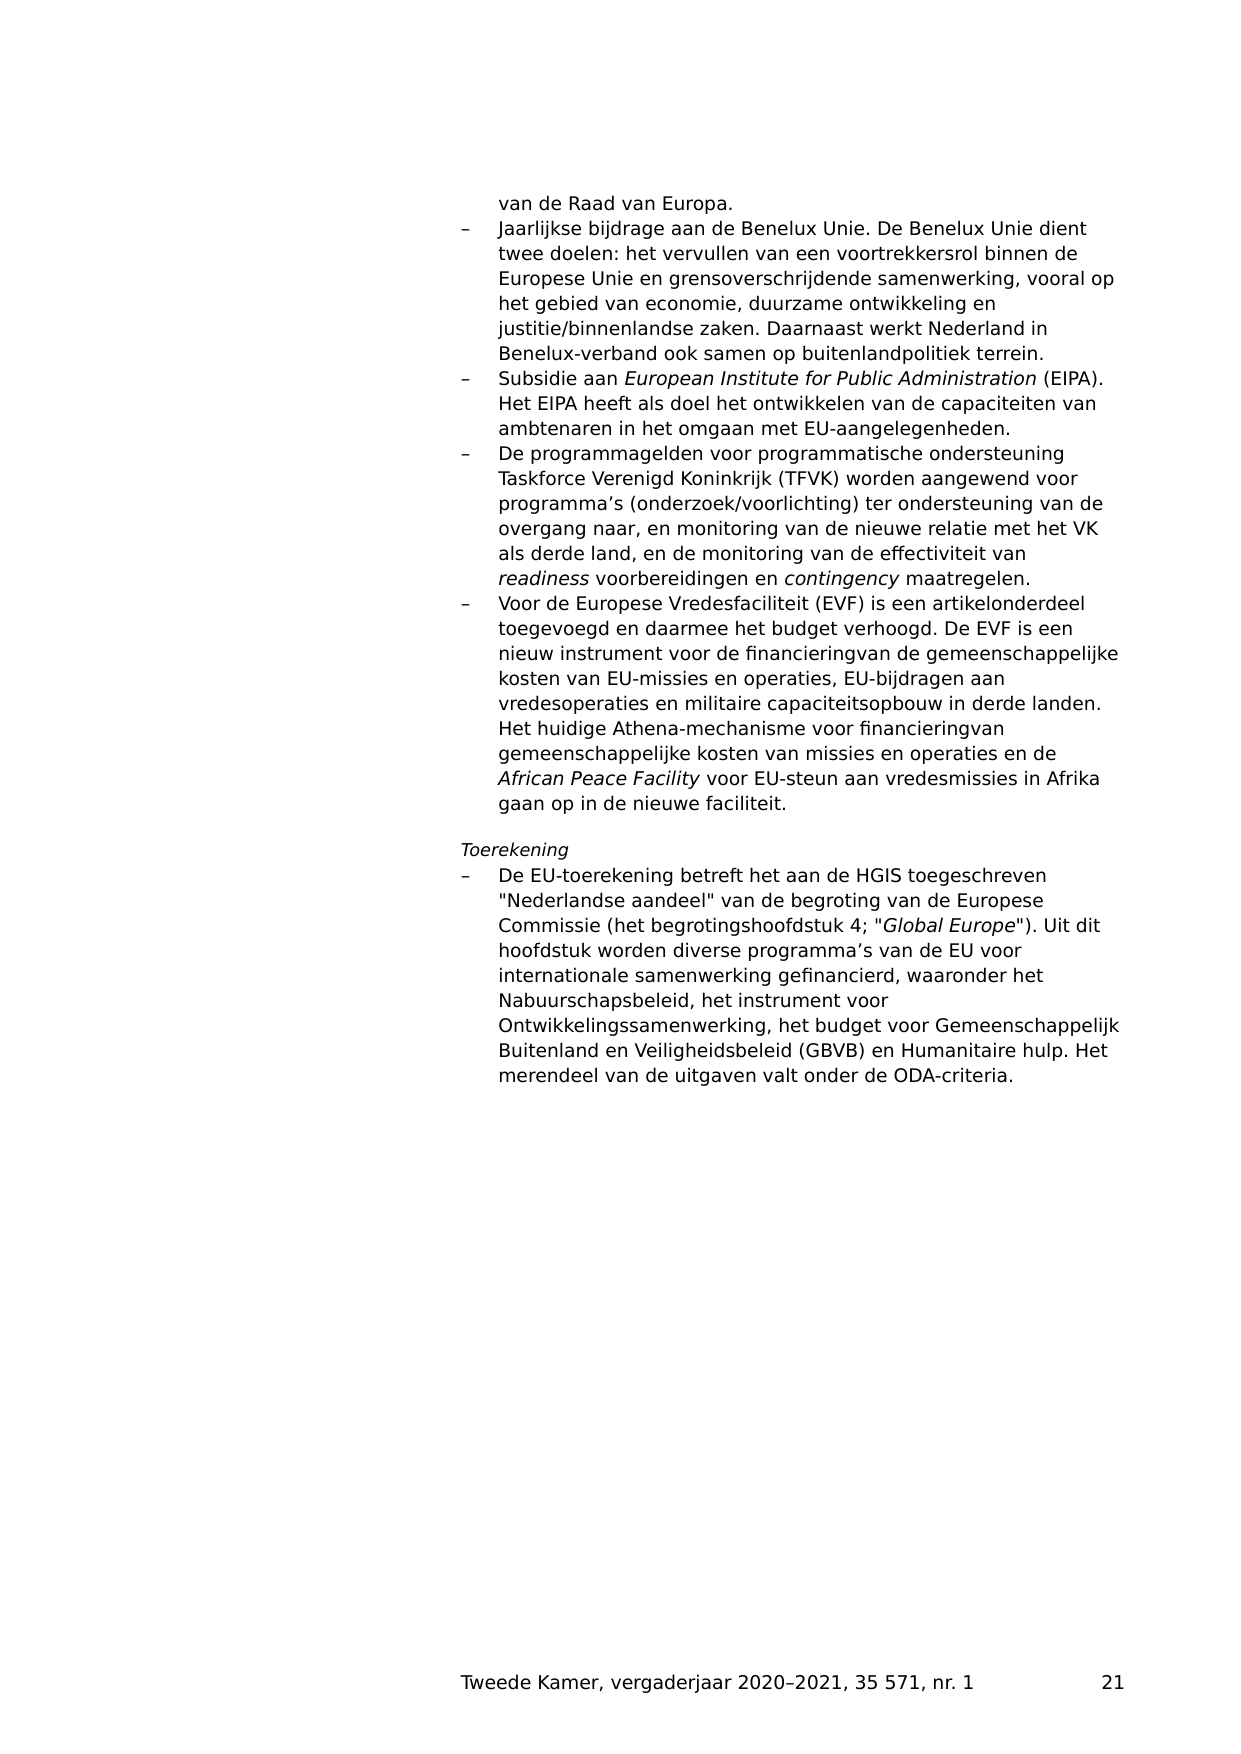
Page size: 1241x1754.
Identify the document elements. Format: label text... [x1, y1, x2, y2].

list De programmagelden voor programmatische ondersteuning Taskforce Verenigd Koninkrijk (TFVK) worden aangewend voor programma’s (onderzoek/voorlichting) ter ondersteuning van de overgang naar, en monitoring van de nieuwe relatie met het VK als derde land, en de monitoring van de effectiviteit van readiness voorbereidingen en contingency maatregelen. [461, 441, 1125, 591]
list Jaarlijkse bijdrage aan de Benelux Unie. De Benelux Unie dient twee doelen: het vervullen van een voortrekkersrol binnen de Europese Unie en grensoverschrijdende samenwerking, vooral op het gebied van economie, duurzame ontwikkeling en justitie/binnenlandse zaken. Daarnaast werkt Nederland in Benelux-verband ook samen op buitenlandpolitiek terrein. [461, 216, 1125, 366]
list De EU-toerekening betreft het aan de HGIS toegeschreven "Nederlandse aandeel" van de begroting van de Europese Commissie (het begrotingshoofdstuk 4; "Global Europe"). Uit dit hoofdstuk worden diverse programma’s van de EU voor internationale samenwerking gefinancierd, waaronder het Nabuurschapsbeleid, het instrument voor Ontwikkelingssamenwerking, het budget voor Gemeenschappelijk Buitenland en Veiligheidsbeleid (GBVB) en Humanitaire hulp. Het merendeel van de uitgaven valt onder de ODA-criteria. [461, 863, 1125, 1088]
list Voor de Europese Vredesfaciliteit (EVF) is een artikelonderdeel toegevoegd en daarmee het budget verhoogd. De EVF is een nieuw instrument voor de financieringvan de gemeenschappelijke kosten van EU-missies en operaties, EU-bijdragen aan vredesoperaties en militaire capaciteitsopbouw in derde landen. Het huidige Athena-mechanisme voor financieringvan gemeenschappelijke kosten van missies en operaties en de African Peace Facility voor EU-steun aan vredesmissies in Afrika gaan op in de nieuwe faciliteit. [461, 591, 1125, 816]
list Subsidie aan European Institute for Public Administration (EIPA). Het EIPA heeft als doel het ontwikkelen van de capaciteiten van ambtenaren in het omgaan met EU-aangelegenheden. [461, 366, 1125, 441]
text Toerekening [461, 838, 1125, 861]
list van de Raad van Europa. [461, 191, 1125, 216]
